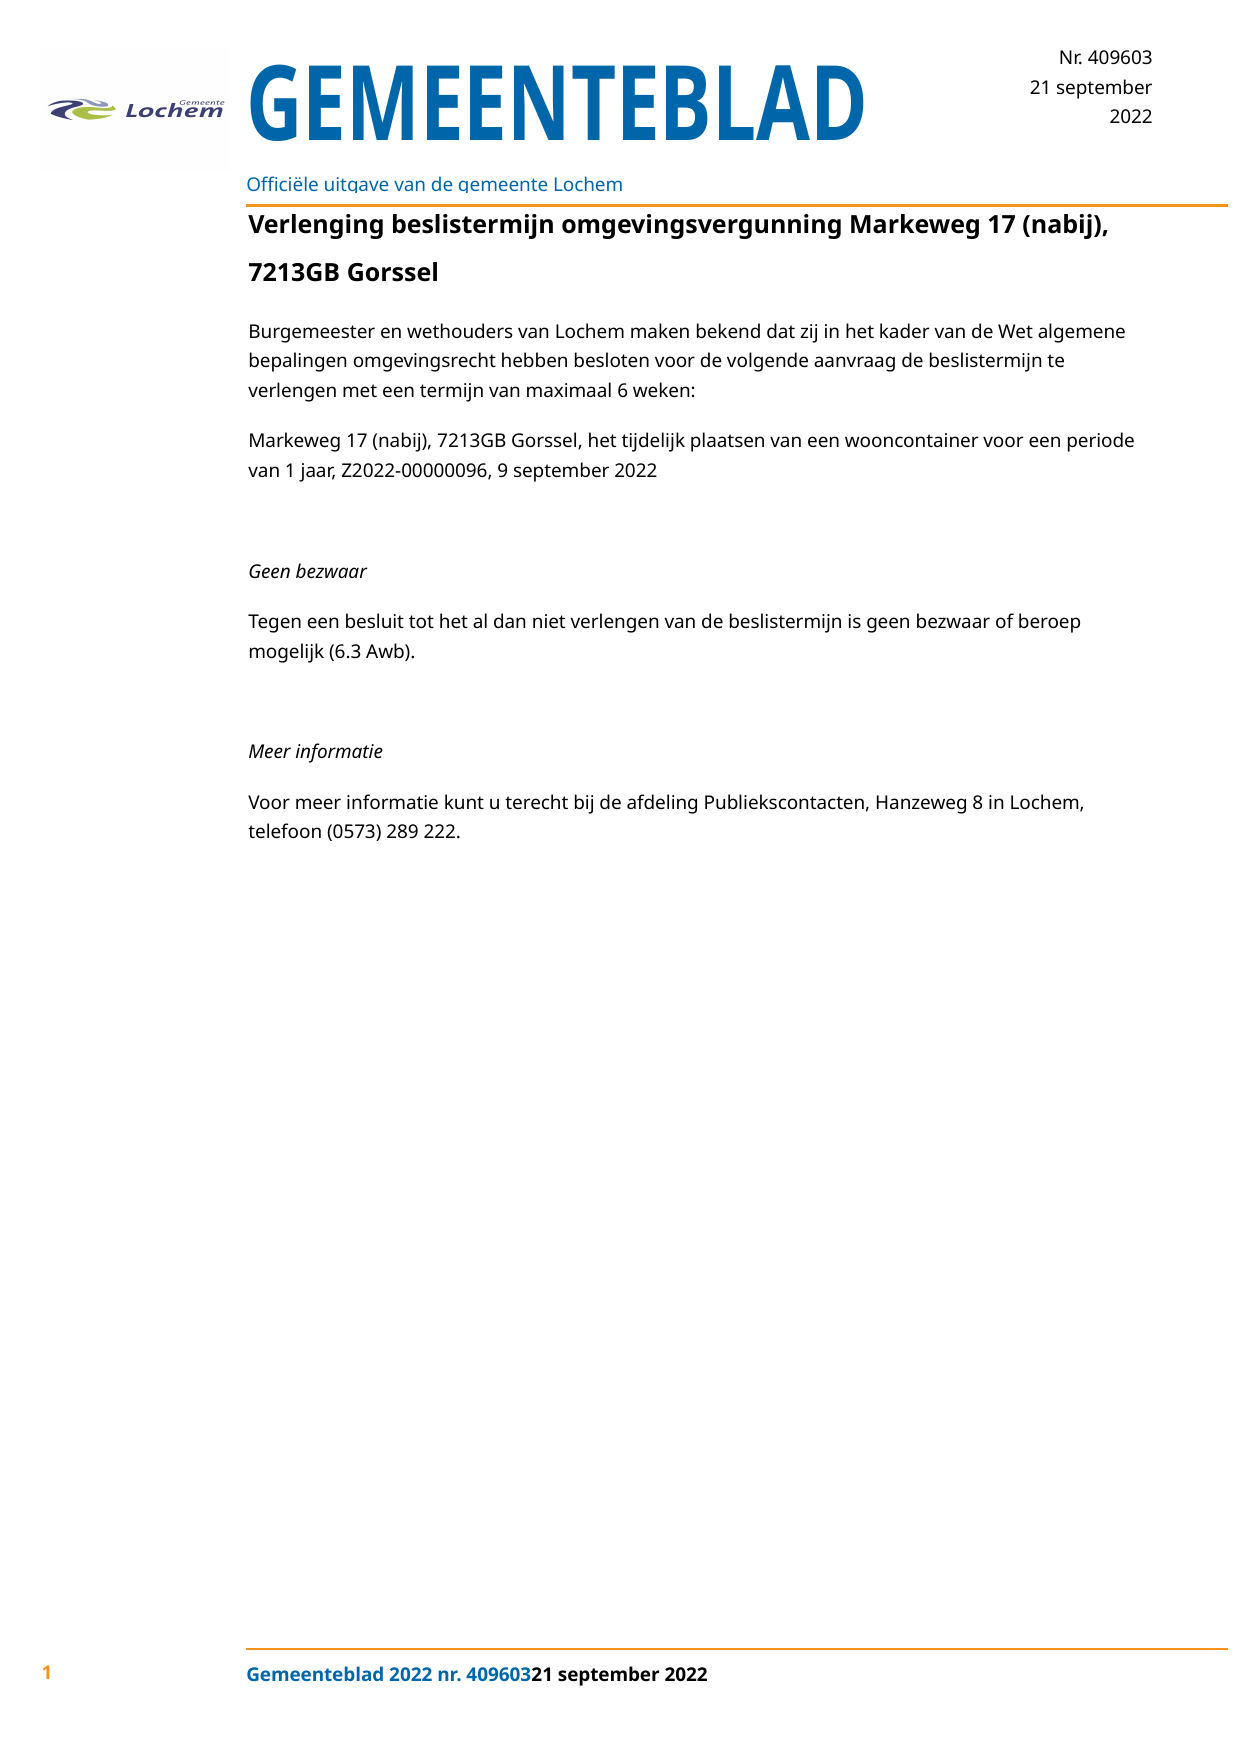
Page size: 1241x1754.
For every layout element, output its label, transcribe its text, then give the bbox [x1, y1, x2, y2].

text Tegen een besluit tot het al dan niet verlengen van de beslistermijn is geen bezwaar of beroep mogelijk (6.3 Awb). [248, 608, 1152, 664]
text Verlenging beslistermijn omgevingsvergunning Markeweg 17 (nabij), 7213GB Gorssel [248, 207, 1152, 288]
text Voor meer informatie kunt u terecht bij de afdeling Publiekscontacten, Hanzeweg 8 in Lochem, telefoon (0573) 289 222. [248, 789, 1152, 844]
text Markeweg 17 (nabij), 7213GB Gorssel, het tijdelijk plaatsen van een wooncontainer voor een periode van 1 jaar, Z2022-00000096, 9 september 2022 [248, 427, 1152, 483]
text Burgemeester en wethouders van Lochem maken bekend dat zij in het kader van de Wet algemene bepalingen omgevingsrecht hebben besloten voor de volgende aanvraag de beslistermijn te verlengen met een termijn van maximaal 6 weken: [248, 318, 1152, 403]
text Geen bezwaar [248, 558, 1152, 584]
picture [41, 47, 231, 172]
text Meer informatie [248, 739, 1152, 764]
